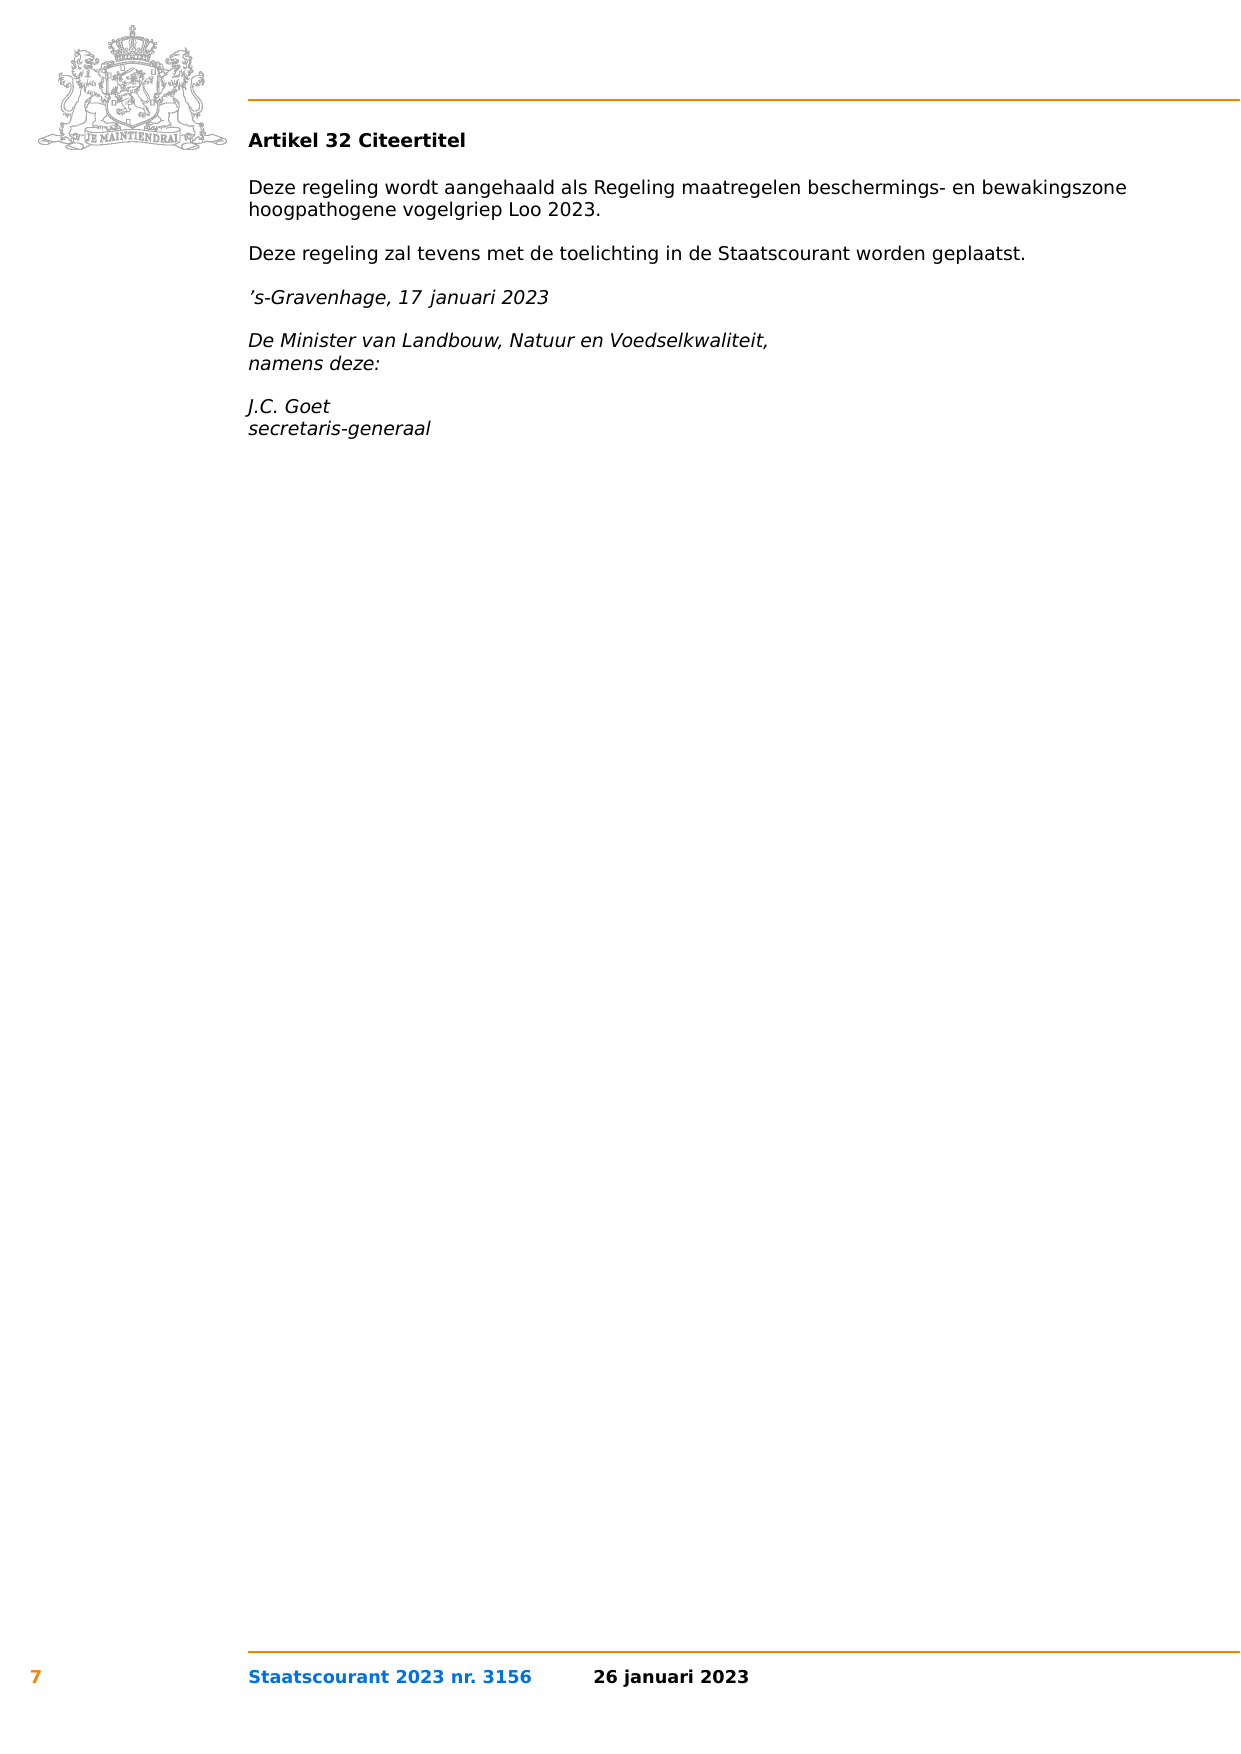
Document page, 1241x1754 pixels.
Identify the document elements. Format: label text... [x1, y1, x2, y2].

text ’s-Gravenhage, 17 januari 2023 [248, 287, 1163, 308]
subtitle Artikel 32 Citeertitel [248, 130, 1163, 152]
text Deze regeling zal tevens met de toelichting in de Staatscourant worden geplaatst. [248, 243, 1163, 265]
picture [38, 25, 227, 150]
text De Minister van Landbouw, Natuur en Voedselkwaliteit, namens deze: J.C. Goet secretaris-generaal [248, 330, 1163, 440]
text Deze regeling wordt aangehaald als Regeling maatregelen beschermings- en bewakingszone hoogpathogene vogelgriep Loo 2023. [248, 177, 1163, 221]
